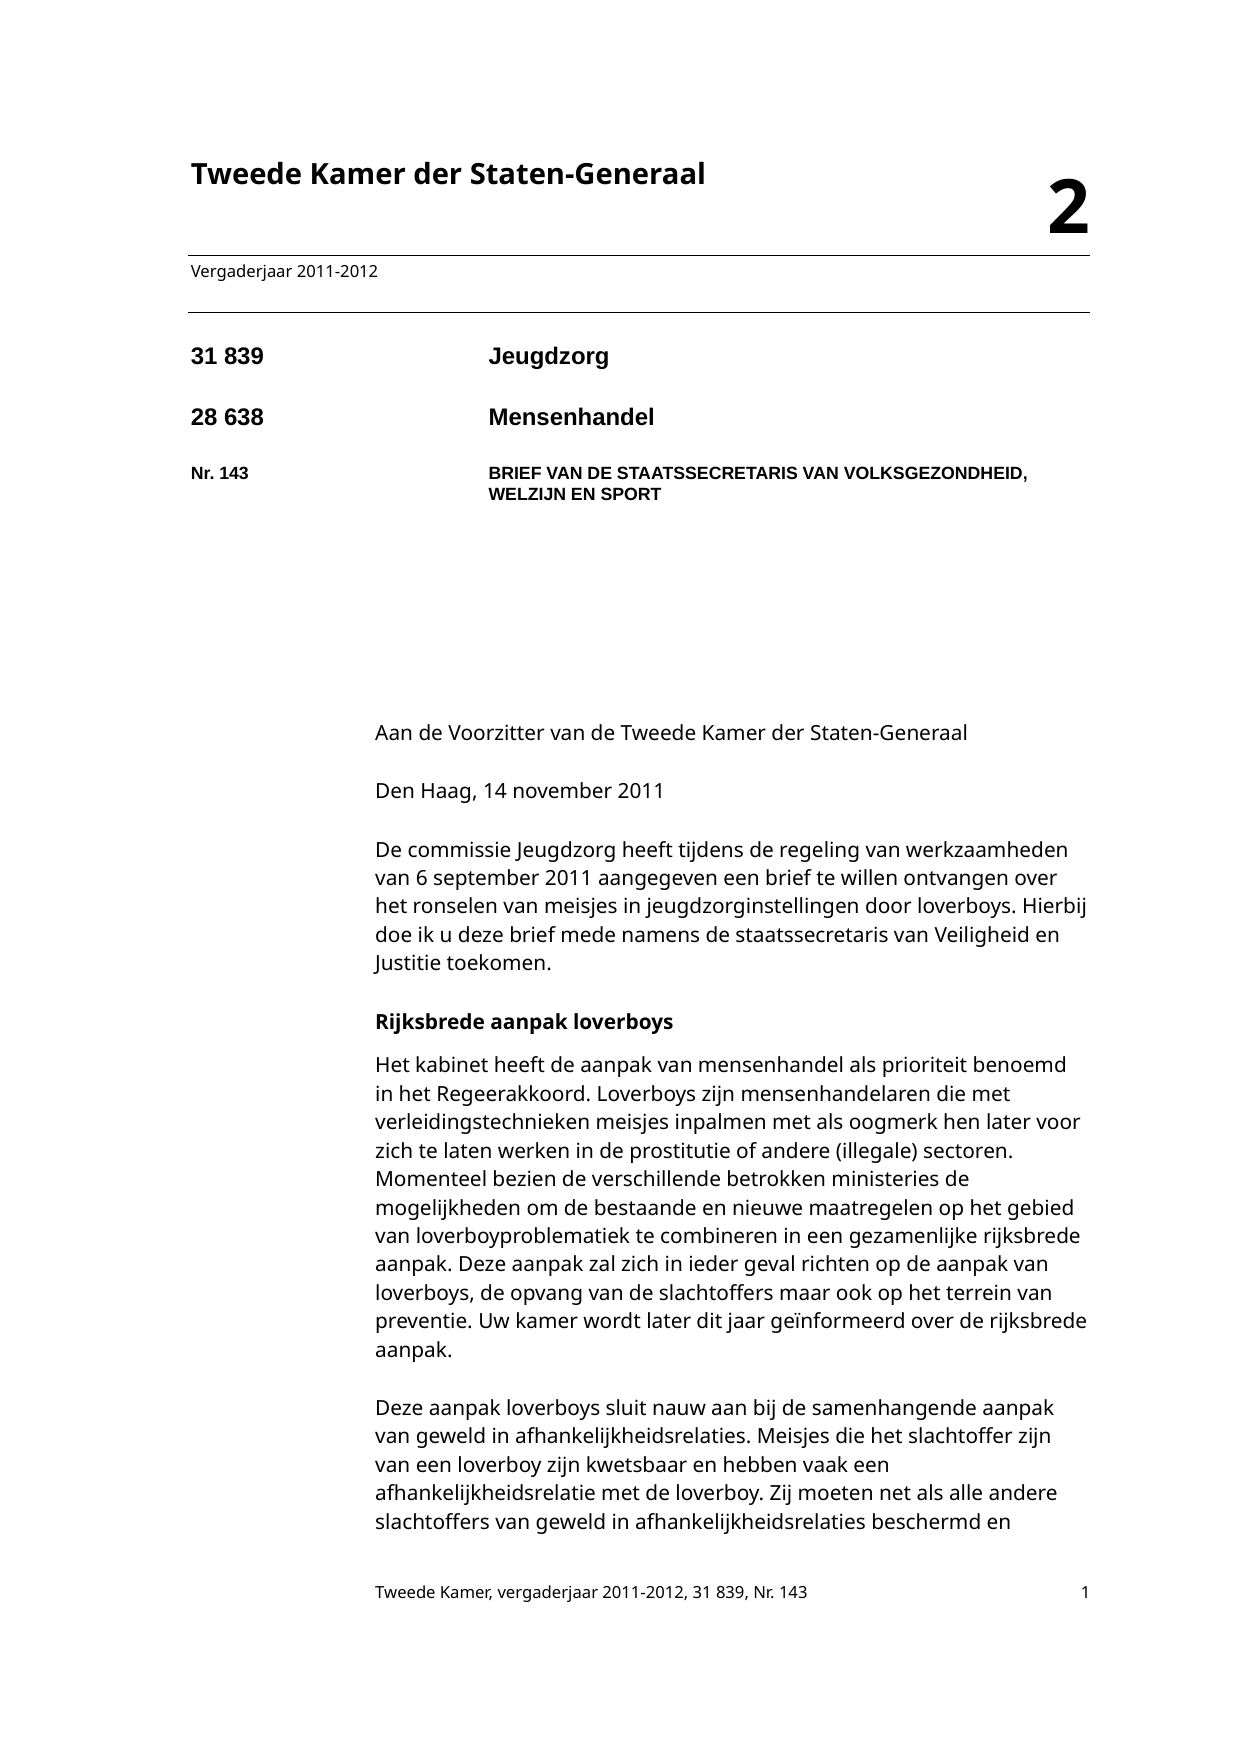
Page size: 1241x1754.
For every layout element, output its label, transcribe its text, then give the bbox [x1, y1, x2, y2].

table_cell 28 638 [188, 399, 485, 460]
table_cell Nr. 143 [188, 460, 485, 599]
text Den Haag, 14 november 2011 [375, 776, 1090, 805]
table_cell [485, 313, 1090, 339]
table_cell Vergaderjaar 2011-2012 [188, 256, 485, 312]
table_cell BRIEF VAN DE STAATSSECRETARIS VAN VOLKSGEZONDHEID, WELZIJN EN SPORT [485, 460, 1090, 599]
text Aan de Voorzitter van de Tweede Kamer der Staten-Generaal [375, 718, 1090, 746]
text Het kabinet heeft de aanpak van mensenhandel als prioriteit benoemd in het Regeerakkoord. Loverboys zijn mensenhandelaren die met verleidingstechnieken meisjes inpalmen met als oogmerk hen later voor zich te laten werken in de prostitutie of andere (illegale) sectoren. Momenteel bezien de verschillende betrokken ministeries de mogelijkheden om de bestaande en nieuwe maatregelen op het gebied van loverboyproblematiek te combineren in een gezamenlijke rijksbrede aanpak. Deze aanpak zal zich in ieder geval richten op de aanpak van loverboys, de opvang van de slachtoffers maar ook op het terrein van preventie. Uw kamer wordt later dit jaar geïnformeerd over de rijksbrede aanpak. [375, 1050, 1090, 1363]
table_header Tweede Kamer der Staten-Generaal [188, 150, 909, 255]
table_cell 31 839 [188, 339, 485, 399]
table_cell Mensenhandel [485, 399, 1090, 460]
table_cell [188, 313, 485, 339]
table_header 2 [910, 150, 1090, 255]
text De commissie Jeugdzorg heeft tijdens de regeling van werkzaamheden van 6 september 2011 aangegeven een brief te willen ontvangen over het ronselen van meisjes in jeugdzorginstellingen door loverboys. Hierbij doe ik u deze brief mede namens de staatssecretaris van Veiligheid en Justitie toekomen. [375, 835, 1090, 977]
table_cell Jeugdzorg [485, 339, 1090, 399]
table_cell [485, 256, 1090, 312]
text Rijksbrede aanpak loverboys [375, 1007, 1090, 1035]
text Deze aanpak loverboys sluit nauw aan bij de samenhangende aanpak van geweld in afhankelijkheidsrelaties. Meisjes die het slachtoffer zijn van een loverboy zijn kwetsbaar en hebben vaak een afhankelijkheidsrelatie met de loverboy. Zij moeten net als alle andere slachtoffers van geweld in afhankelijkheidsrelaties beschermd en [375, 1393, 1090, 1535]
